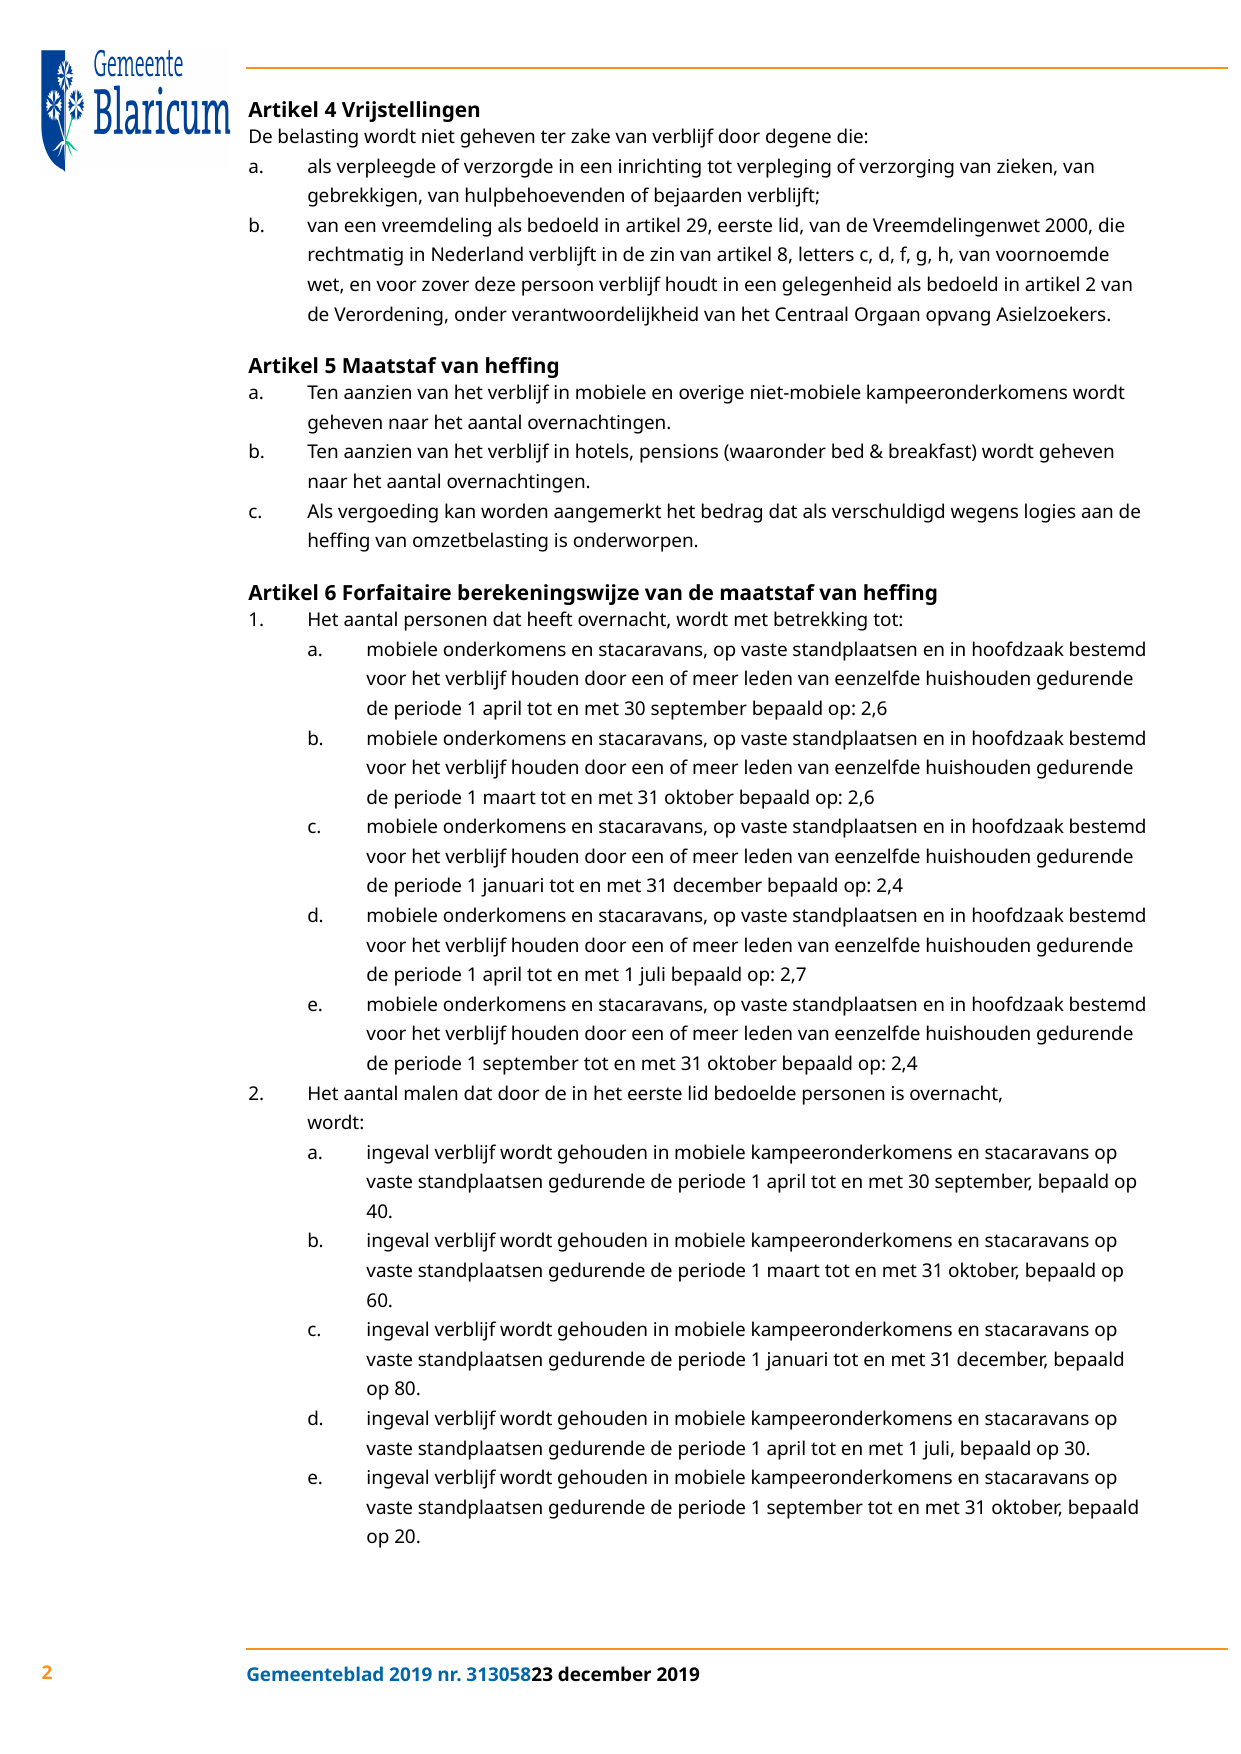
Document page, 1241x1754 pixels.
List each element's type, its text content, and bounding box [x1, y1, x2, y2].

list ingeval verblijf wordt gehouden in mobiele kampeeronderkomens en stacaravans op vaste standplaatsen gedurende de periode 1 september tot en met 31 oktober, bepaald op 20. [307, 1464, 1152, 1549]
list Ten aanzien van het verblijf in hotels, pensions (waaronder bed & breakfast) wordt geheven naar het aantal overnachtingen. [248, 439, 1152, 494]
list mobiele onderkomens en stacaravans, op vaste standplaatsen en in hoofdzaak bestemd voor het verblijf houden door een of meer leden van eenzelfde huishouden gedurende de periode 1 maart tot en met 31 oktober bepaald op: 2,6 [307, 725, 1152, 809]
text Artikel 4 Vrijstellingen [248, 95, 1152, 123]
list ingeval verblijf wordt gehouden in mobiele kampeeronderkomens en stacaravans op vaste standplaatsen gedurende de periode 1 januari tot en met 31 december, bepaald op 80. [307, 1316, 1152, 1401]
list van een vreemdeling als bedoeld in artikel 29, eerste lid, van de Vreemdelingenwet 2000, die rechtmatig in Nederland verblijft in de zin van artikel 8, letters c, d, f, g, h, van voornoemde wet, en voor zover deze persoon verblijf houdt in een gelegenheid als bedoeld in artikel 2 van de Verordening, onder verantwoordelijkheid van het Centraal Orgaan opvang Asielzoekers. [248, 212, 1152, 326]
list mobiele onderkomens en stacaravans, op vaste standplaatsen en in hoofdzaak bestemd voor het verblijf houden door een of meer leden van eenzelfde huishouden gedurende de periode 1 september tot en met 31 oktober bepaald op: 2,4 [307, 991, 1152, 1076]
list ingeval verblijf wordt gehouden in mobiele kampeeronderkomens en stacaravans op vaste standplaatsen gedurende de periode 1 maart tot en met 31 oktober, bepaald op 60. [307, 1228, 1152, 1312]
list als verpleegde of verzorgde in een inrichting tot verpleging of verzorging van zieken, van gebrekkigen, van hulpbehoevenden of bejaarden verblijft; [248, 153, 1152, 208]
picture [41, 47, 231, 172]
list Het aantal malen dat door de in het eerste lid bedoelde personen is overnacht, [248, 1080, 1152, 1105]
list ingeval verblijf wordt gehouden in mobiele kampeeronderkomens en stacaravans op vaste standplaatsen gedurende de periode 1 april tot en met 1 juli, bepaald op 30. [307, 1405, 1152, 1460]
list Het aantal personen dat heeft overnacht, wordt met betrekking tot: [248, 606, 1152, 632]
list wordt: [248, 1109, 1152, 1135]
text Artikel 5 Maatstaf van heffing [248, 351, 1152, 379]
list mobiele onderkomens en stacaravans, op vaste standplaatsen en in hoofdzaak bestemd voor het verblijf houden door een of meer leden van eenzelfde huishouden gedurende de periode 1 januari tot en met 31 december bepaald op: 2,4 [307, 813, 1152, 898]
list Als vergoeding kan worden aangemerkt het bedrag dat als verschuldigd wegens logies aan de heffing van omzetbelasting is onderworpen. [248, 498, 1152, 553]
list mobiele onderkomens en stacaravans, op vaste standplaatsen en in hoofdzaak bestemd voor het verblijf houden door een of meer leden van eenzelfde huishouden gedurende de periode 1 april tot en met 1 juli bepaald op: 2,7 [307, 902, 1152, 987]
list mobiele onderkomens en stacaravans, op vaste standplaatsen en in hoofdzaak bestemd voor het verblijf houden door een of meer leden van eenzelfde huishouden gedurende de periode 1 april tot en met 30 september bepaald op: 2,6 [307, 636, 1152, 721]
text Artikel 6 Forfaitaire berekeningswijze van de maatstaf van heffing [248, 578, 1152, 606]
list ingeval verblijf wordt gehouden in mobiele kampeeronderkomens en stacaravans op vaste standplaatsen gedurende de periode 1 april tot en met 30 september, bepaald op 40. [307, 1139, 1152, 1224]
text De belasting wordt niet geheven ter zake van verblijf door degene die: [248, 123, 1152, 149]
list Ten aanzien van het verblijf in mobiele en overige niet-mobiele kampeeronderkomens wordt geheven naar het aantal overnachtingen. [248, 379, 1152, 435]
